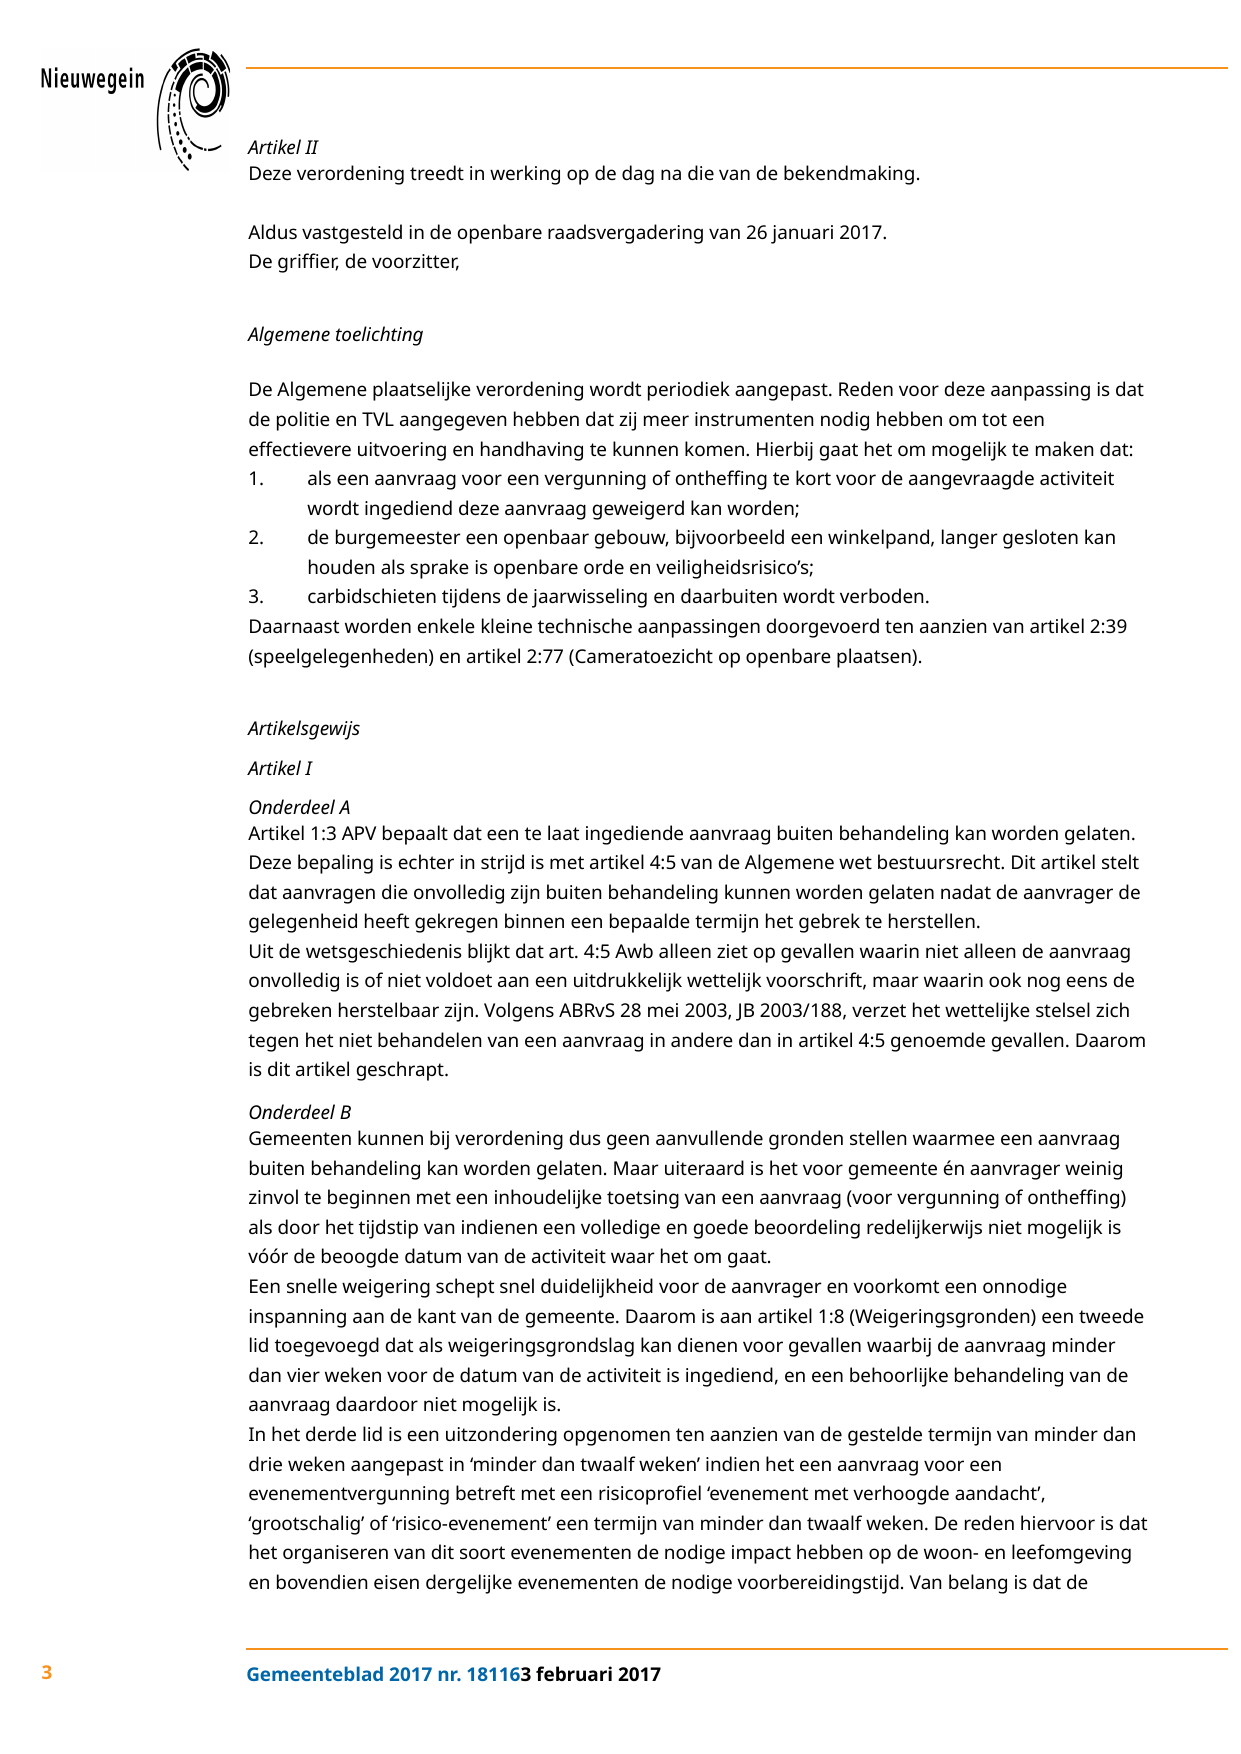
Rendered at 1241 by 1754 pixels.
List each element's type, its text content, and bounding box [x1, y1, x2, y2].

text Uit de wetsgeschiedenis blijkt dat art. 4:5 Awb alleen ziet op gevallen waarin niet alleen de aanvraag onvolledig is of niet voldoet aan een uitdrukkelijk wettelijk voorschrift, maar waarin ook nog eens de gebreken herstelbaar zijn. Volgens ABRvS 28 mei 2003, JB 2003/188, verzet het wettelijke stelsel zich tegen het niet behandelen van een aanvraag in andere dan in artikel 4:5 genoemde gevallen. Daarom is dit artikel geschrapt. [248, 938, 1152, 1082]
text De Algemene plaatselijke verordening wordt periodiek aangepast. Reden voor deze aanpassing is dat de politie en TVL aangegeven hebben dat zij meer instrumenten nodig hebben om tot een effectievere uitvoering en handhaving te kunnen komen. Hierbij gaat het om mogelijk te maken dat: [248, 377, 1152, 461]
text Onderdeel A [248, 794, 1152, 820]
text Deze verordening treedt in werking op de dag na die van de bekendmaking. [248, 160, 1152, 186]
text Gemeenten kunnen bij verordening dus geen aanvullende gronden stellen waarmee een aanvraag buiten behandeling kan worden gelaten. Maar uiteraard is het voor gemeente én aanvrager weinig zinvol te beginnen met een inhoudelijke toetsing van een aanvraag (voor vergunning of ontheffing) als door het tijdstip van indienen een volledige en goede beoordeling redelijkerwijs niet mogelijk is vóór de beoogde datum van de activiteit waar het om gaat. [248, 1125, 1152, 1269]
text Aldus vastgesteld in de openbare raadsvergadering van 26 januari 2017. [248, 219, 1152, 245]
text Onderdeel B [248, 1099, 1152, 1125]
picture [41, 47, 231, 172]
text In het derde lid is een uitzondering opgenomen ten aanzien van de gestelde termijn van minder dan drie weken aangepast in ‘minder dan twaalf weken’ indien het een aanvraag voor een evenementvergunning betreft met een risicoprofiel ‘evenement met verhoogde aandacht’, ‘grootschalig’ of ‘risico-evenement’ een termijn van minder dan twaalf weken. De reden hiervoor is dat het organiseren van dit soort evenementen de nodige impact hebben op de woon- en leefomgeving en bovendien eisen dergelijke evenementen de nodige voorbereidingstijd. Van belang is dat de [248, 1421, 1152, 1595]
text Algemene toelichting [248, 321, 1152, 347]
text Artikelsgewijs [248, 716, 1152, 741]
text Een snelle weigering schept snel duidelijkheid voor de aanvrager en voorkomt een onnodige inspanning aan de kant van de gemeente. Daarom is aan artikel 1:8 (Weigeringsgronden) een tweede lid toegevoegd dat als weigeringsgrondslag kan dienen voor gevallen waarbij de aanvraag minder dan vier weken voor de datum van de activiteit is ingediend, en een behoorlijke behandeling van de aanvraag daardoor niet mogelijk is. [248, 1273, 1152, 1417]
list carbidschieten tijdens de jaarwisseling en daarbuiten wordt verboden. [248, 584, 1152, 609]
text Artikel II [248, 134, 1152, 160]
list de burgemeester een openbaar gebouw, bijvoorbeeld een winkelpand, langer gesloten kan houden als sprake is openbare orde en veiligheidsrisico’s; [248, 524, 1152, 580]
text Artikel 1:3 APV bepaalt dat een te laat ingediende aanvraag buiten behandeling kan worden gelaten. Deze bepaling is echter in strijd is met artikel 4:5 van de Algemene wet bestuursrecht. Dit artikel stelt dat aanvragen die onvolledig zijn buiten behandeling kunnen worden gelaten nadat de aanvrager de gelegenheid heeft gekregen binnen een bepaalde termijn het gebrek te herstellen. [248, 820, 1152, 934]
text De griffier, de voorzitter, [248, 248, 1152, 274]
text Artikel I [248, 755, 1152, 781]
text Daarnaast worden enkele kleine technische aanpassingen doorgevoerd ten aanzien van artikel 2:39 (speelgelegenheden) en artikel 2:77 (Cameratoezicht op openbare plaatsen). [248, 613, 1152, 668]
list als een aanvraag voor een vergunning of ontheffing te kort voor de aangevraagde activiteit wordt ingediend deze aanvraag geweigerd kan worden; [248, 465, 1152, 521]
